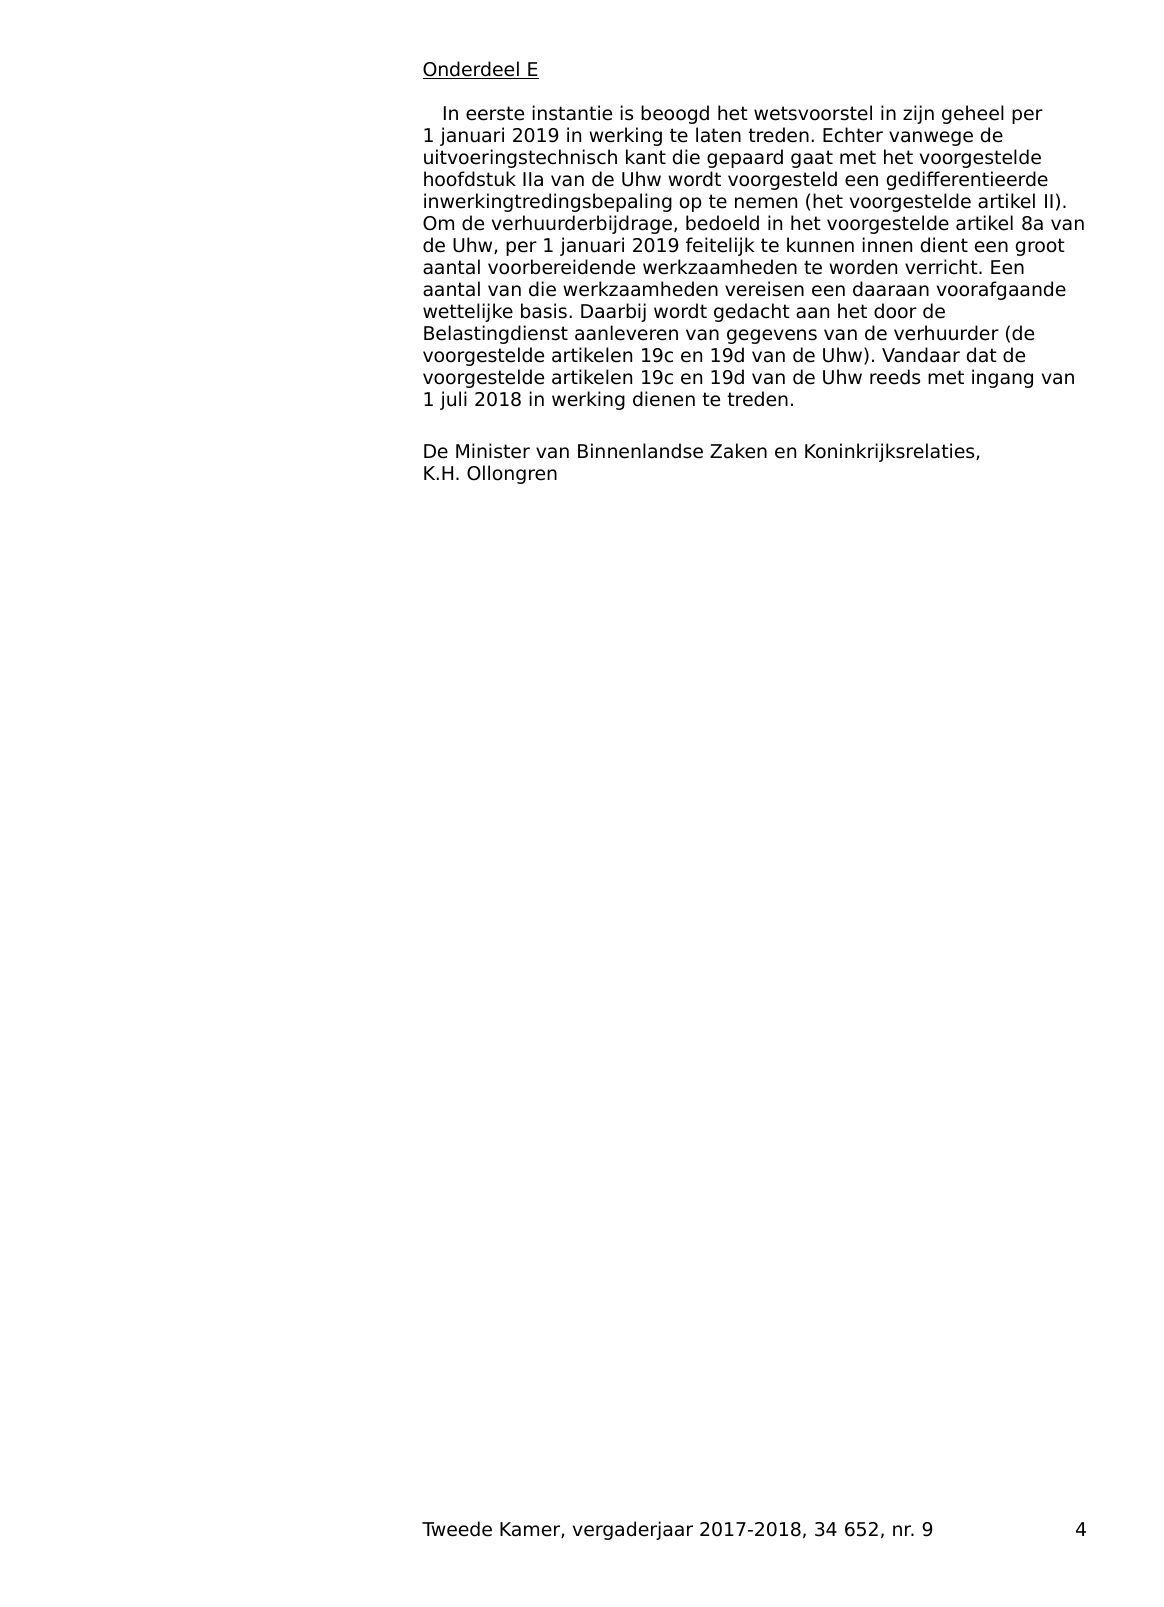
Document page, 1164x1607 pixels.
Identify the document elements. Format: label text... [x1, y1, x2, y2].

subtitle Onderdeel E [422, 59, 1087, 81]
text In eerste instantie is beoogd het wetsvoorstel in zijn geheel per 1 januari 2019 in werking te laten treden. Echter vanwege de uitvoeringstechnisch kant die gepaard gaat met het voorgestelde hoofdstuk IIa van de Uhw wordt voorgesteld een gedifferentieerde inwerkingtredingsbepaling op te nemen (het voorgestelde artikel II). Om de verhuurderbijdrage, bedoeld in het voorgestelde artikel 8a van de Uhw, per 1 januari 2019 feitelijk te kunnen innen dient een groot aantal voorbereidende werkzaamheden te worden verricht. Een aantal van die werkzaamheden vereisen een daaraan voorafgaande wettelijke basis. Daarbij wordt gedacht aan het door de Belastingdienst aanleveren van gegevens van de verhuurder (de voorgestelde artikelen 19c en 19d van de Uhw). Vandaar dat de voorgestelde artikelen 19c en 19d van de Uhw reeds met ingang van 1 juli 2018 in werking dienen te treden. [422, 103, 1087, 411]
text De Minister van Binnenlandse Zaken en Koninkrijksrelaties, K.H. Ollongren [422, 441, 1087, 485]
